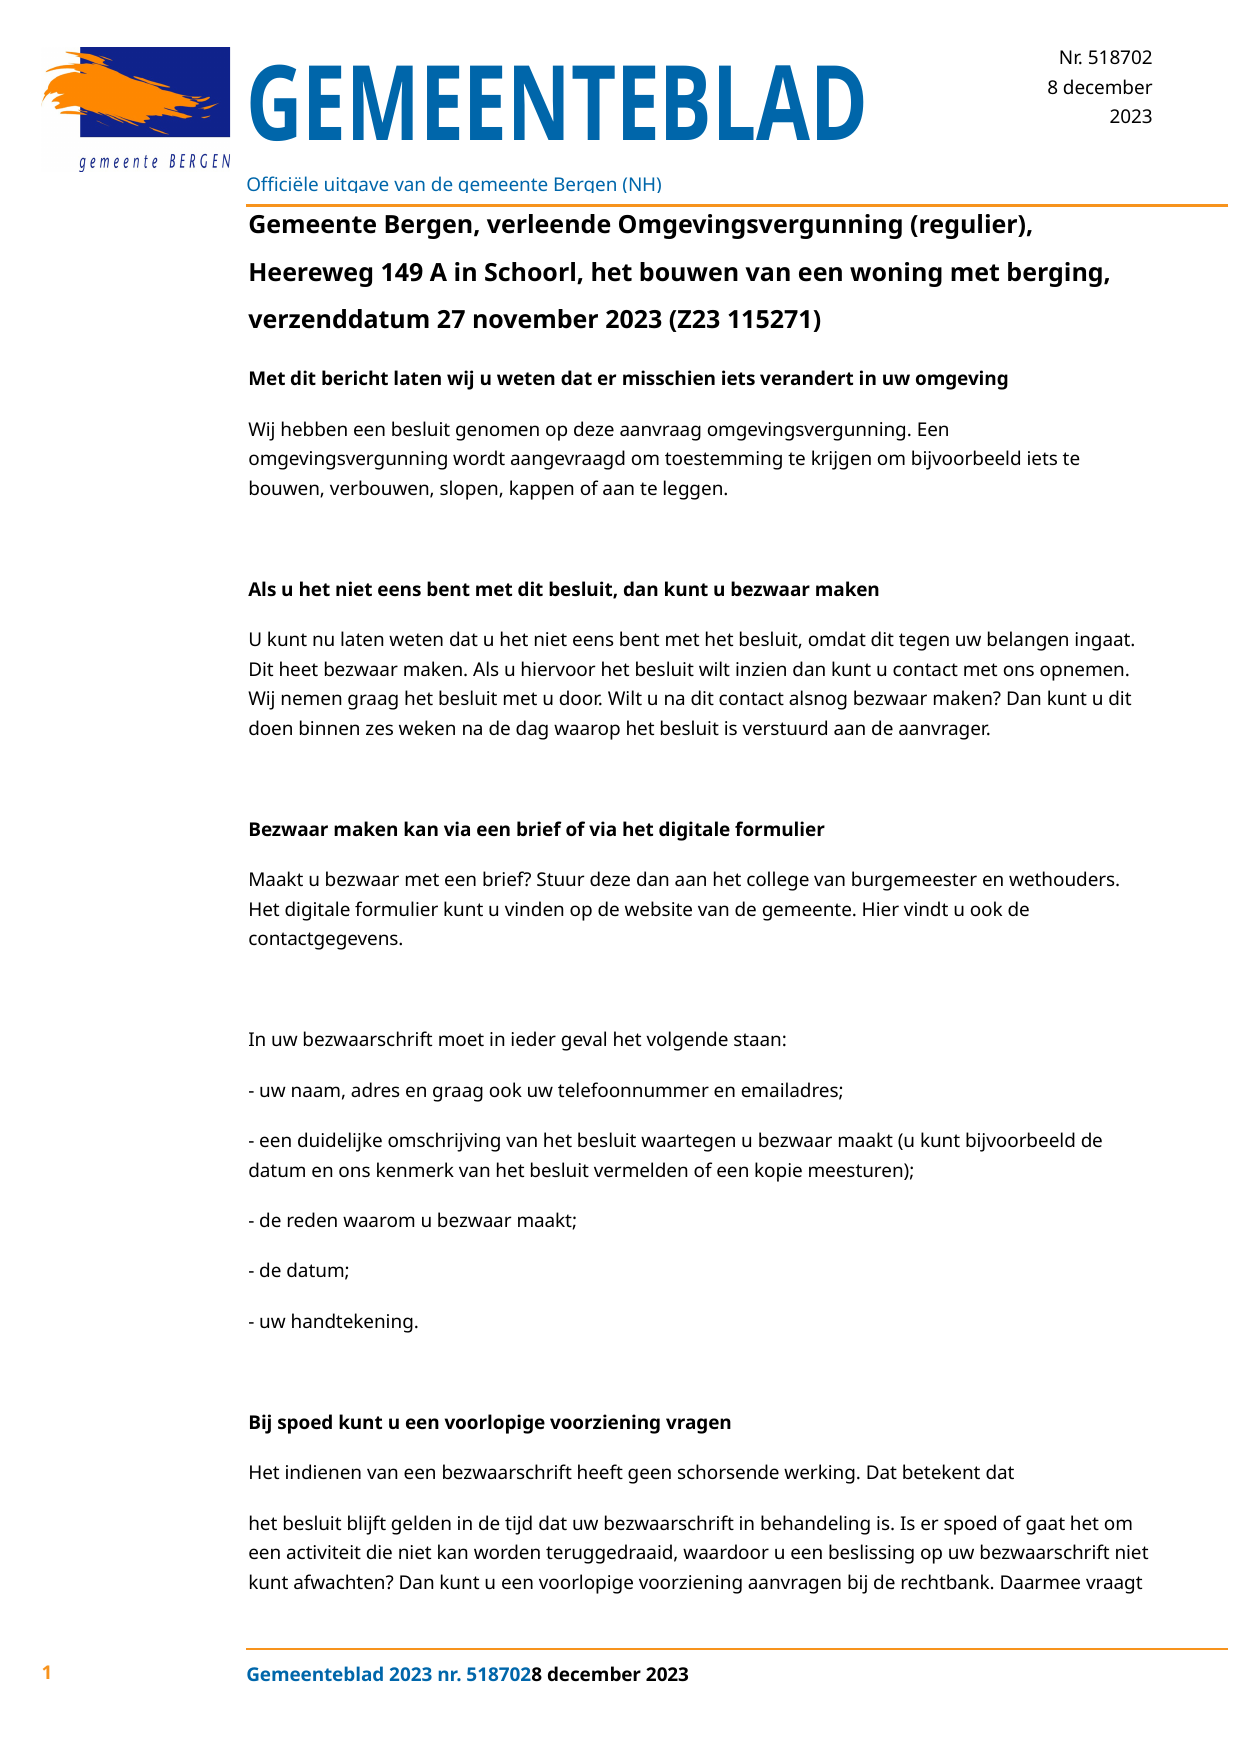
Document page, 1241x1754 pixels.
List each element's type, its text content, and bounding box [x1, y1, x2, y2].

text - een duidelijke omschrijving van het besluit waartegen u bezwaar maakt (u kunt bijvoorbeeld de datum en ons kenmerk van het besluit vermelden of een kopie meesturen); [248, 1127, 1152, 1182]
text Met dit bericht laten wij u weten dat er misschien iets verandert in uw omgeving [248, 366, 1152, 391]
text - uw handtekening. [248, 1308, 1152, 1334]
text Als u het niet eens bent met dit besluit, dan kunt u bezwaar maken [248, 576, 1152, 602]
text U kunt nu laten weten dat u het niet eens bent met het besluit, omdat dit tegen uw belangen ingaat. Dit heet bezwaar maken. Als u hiervoor het besluit wilt inzien dan kunt u contact met ons opnemen. Wij nemen graag het besluit met u door. Wilt u na dit contact alsnog bezwaar maken? Dan kunt u dit doen binnen zes weken na de dag waarop het besluit is verstuurd aan de aanvrager. [248, 626, 1152, 741]
text Maakt u bezwaar met een brief? Stuur deze dan aan het college van burgemeester en wethouders. Het digitale formulier kunt u vinden op de website van de gemeente. Hier vindt u ook de contactgegevens. [248, 866, 1152, 951]
text het besluit blijft gelden in de tijd dat uw bezwaarschrift in behandeling is. Is er spoed of gaat het om een activiteit die niet kan worden teruggedraaid, waardoor u een beslissing op uw bezwaarschrift niet kunt afwachten? Dan kunt u een voorlopige voorziening aanvragen bij de rechtbank. Daarmee vraagt [248, 1510, 1152, 1594]
text Wij hebben een besluit genomen op deze aanvraag omgevingsvergunning. Een omgevingsvergunning wordt aangevraagd om toestemming te krijgen om bijvoorbeeld iets te bouwen, verbouwen, slopen, kappen of aan te leggen. [248, 416, 1152, 501]
text Gemeente Bergen, verleende Omgevingsvergunning (regulier), Heereweg 149 A in Schoorl, het bouwen van een woning met berging, verzenddatum 27 november 2023 (Z23 115271) [248, 207, 1152, 336]
text Bij spoed kunt u een voorlopige voorziening vragen [248, 1409, 1152, 1434]
text Bezwaar maken kan via een brief of via het digitale formulier [248, 816, 1152, 842]
text - uw naam, adres en graag ook uw telefoonnummer en emailadres; [248, 1077, 1152, 1102]
text In uw bezwaarschrift moet in ieder geval het volgende staan: [248, 1026, 1152, 1052]
text - de reden waarom u bezwaar maakt; [248, 1207, 1152, 1233]
text - de datum; [248, 1258, 1152, 1283]
text Het indienen van een bezwaarschrift heeft geen schorsende werking. Dat betekent dat [248, 1459, 1152, 1485]
picture [41, 47, 231, 172]
